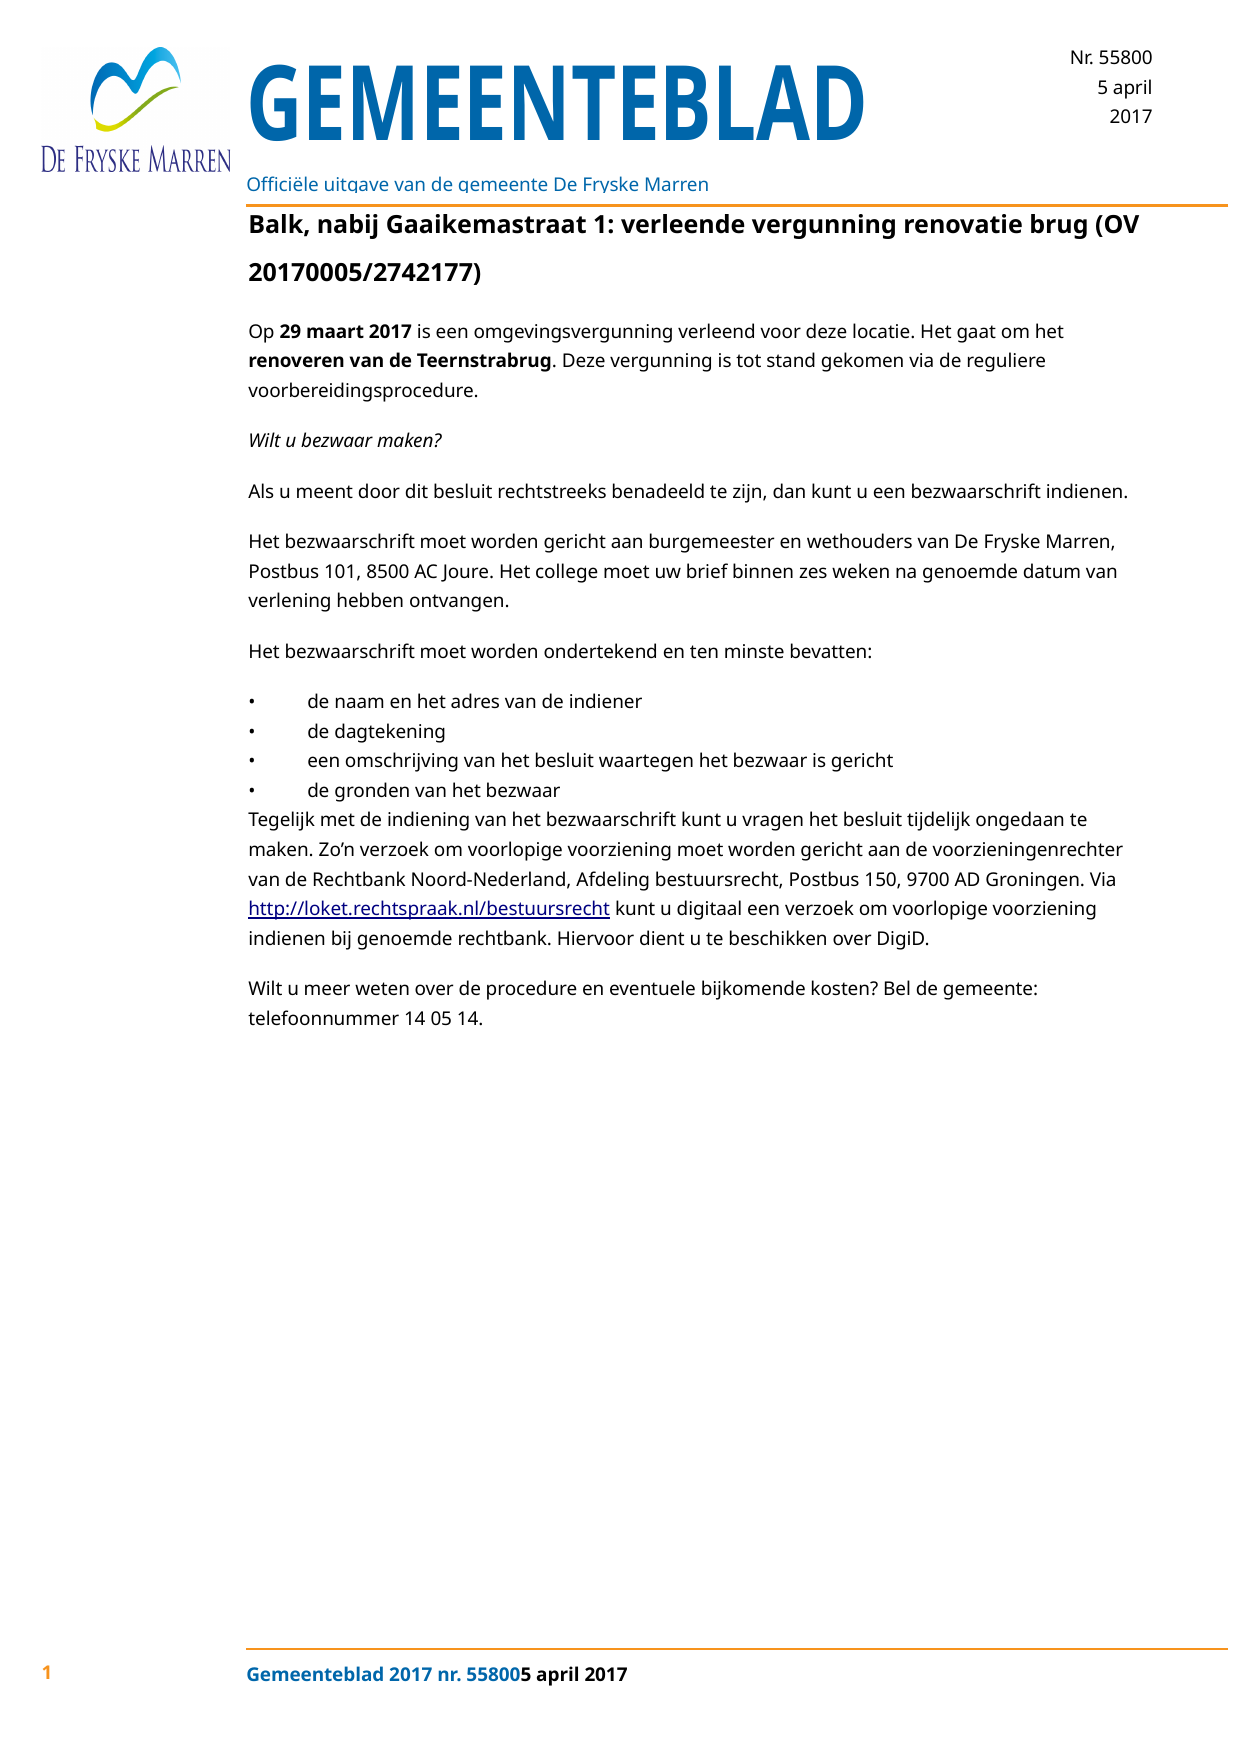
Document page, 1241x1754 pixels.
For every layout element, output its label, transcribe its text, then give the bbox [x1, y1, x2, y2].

list de gronden van het bezwaar [248, 777, 1152, 803]
text Het bezwaarschrift moet worden ondertekend en ten minste bevatten: [248, 638, 1152, 664]
text Op 29 maart 2017 is een omgevingsvergunning verleend voor deze locatie. Het gaat om het renoveren van de Teernstrabrug. Deze vergunning is tot stand gekomen via de reguliere voorbereidingsprocedure. [248, 318, 1152, 403]
picture [41, 47, 231, 172]
text Het bezwaarschrift moet worden gericht aan burgemeester en wethouders van De Fryske Marren, Postbus 101, 8500 AC Joure. Het college moet uw brief binnen zes weken na genoemde datum van verlening hebben ontvangen. [248, 528, 1152, 613]
text Wilt u bezwaar maken? [248, 427, 1152, 453]
list de dagtekening [248, 718, 1152, 744]
list de naam en het adres van de indiener [248, 688, 1152, 714]
text Wilt u meer weten over de procedure en eventuele bijkomende kosten? Bel de gemeente: telefoonnummer 14 05 14. [248, 975, 1152, 1031]
text Als u meent door dit besluit rechtstreeks benadeeld te zijn, dan kunt u een bezwaarschrift indienen. [248, 478, 1152, 504]
text Tegelijk met de indiening van het bezwaarschrift kunt u vragen het besluit tijdelijk ongedaan te maken. Zo’n verzoek om voorlopige voorziening moet worden gericht aan de voorzieningenrechter van de Rechtbank Noord-Nederland, Afdeling bestuursrecht, Postbus 150, 9700 AD Groningen. Via http://loket.rechtspraak.nl/bestuursrecht kunt u digitaal een verzoek om voorlopige voorziening indienen bij genoemde rechtbank. Hiervoor dient u te beschikken over DigiD. [248, 807, 1152, 951]
list een omschrijving van het besluit waartegen het bezwaar is gericht [248, 747, 1152, 773]
text Balk, nabij Gaaikemastraat 1: verleende vergunning renovatie brug (OV 20170005/2742177) [248, 207, 1152, 288]
